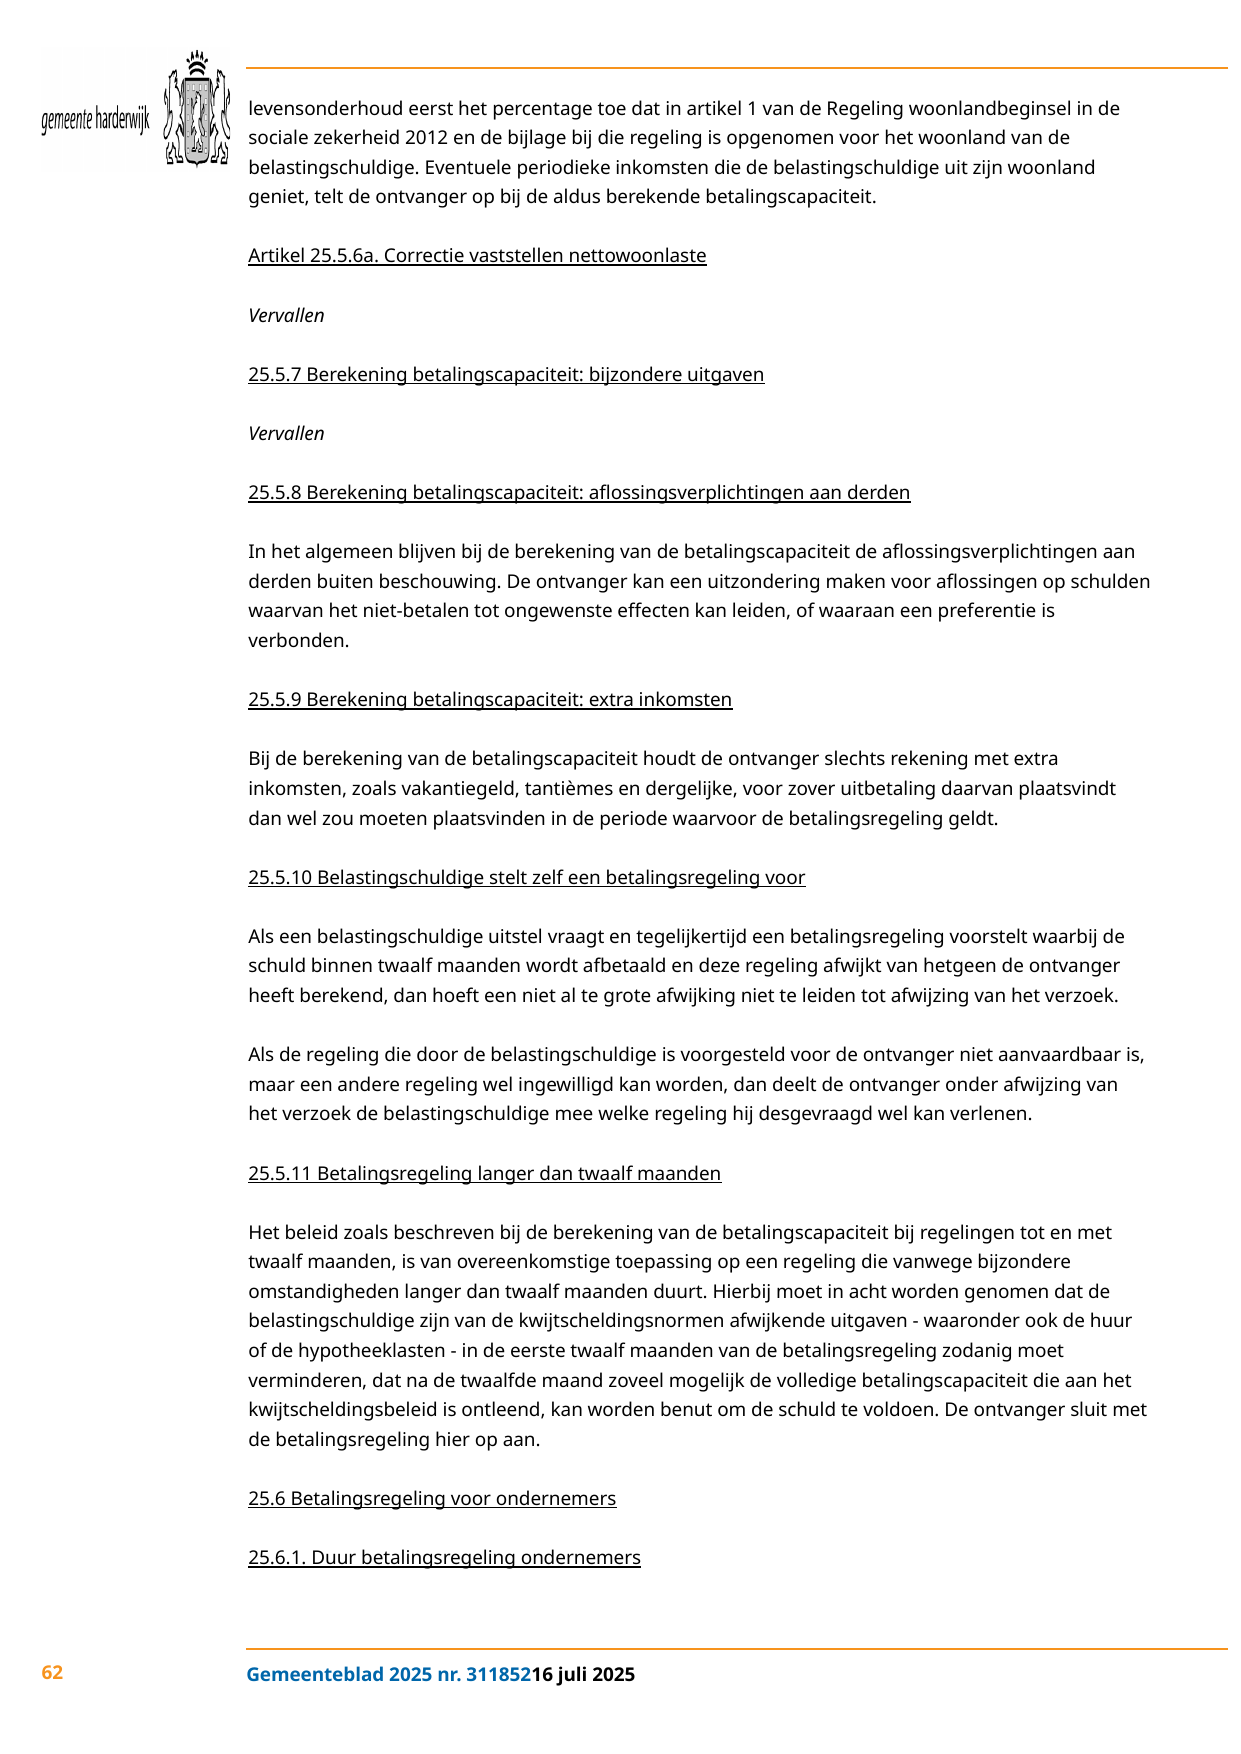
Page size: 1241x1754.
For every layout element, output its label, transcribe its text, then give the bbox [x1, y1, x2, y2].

text Het beleid zoals beschreven bij de berekening van de betalingscapaciteit bij regelingen tot en met twaalf maanden, is van overeenkomstige toepassing op een regeling die vanwege bijzondere omstandigheden langer dan twaalf maanden duurt. Hierbij moet in acht worden genomen dat de belastingschuldige zijn van de kwijtscheldingsnormen afwijkende uitgaven - waaronder ook de huur of de hypotheeklasten - in de eerste twaalf maanden van de betalingsregeling zodanig moet verminderen, dat na de twaalfde maand zoveel mogelijk de volledige betalingscapaciteit die aan het kwijtscheldingsbeleid is ontleend, kan worden benut om de schuld te voldoen. De ontvanger sluit met de betalingsregeling hier op aan. [248, 1219, 1152, 1452]
text Als een belastingschuldige uitstel vraagt en tegelijkertijd een betalingsregeling voorstelt waarbij de schuld binnen twaalf maanden wordt afbetaald en deze regeling afwijkt van hetgeen de ontvanger heeft berekend, dan hoeft een niet al te grote afwijking niet te leiden tot afwijzing van het verzoek. [248, 923, 1152, 1008]
text 25.5.9 Berekening betalingscapaciteit: extra inkomsten [248, 686, 1152, 712]
text Artikel 25.5.6a. Correctie vaststellen nettowoonlaste [248, 243, 1152, 268]
text 25.5.8 Berekening betalingscapaciteit: aflossingsverplichtingen aan derden [248, 479, 1152, 505]
text 25.6 Betalingsregeling voor ondernemers [248, 1485, 1152, 1511]
text Bij de berekening van de betalingscapaciteit houdt de ontvanger slechts rekening met extra inkomsten, zoals vakantiegeld, tantièmes en dergelijke, voor zover uitbetaling daarvan plaatsvindt dan wel zou moeten plaatsvinden in de periode waarvoor de betalingsregeling geldt. [248, 746, 1152, 831]
text levensonderhoud eerst het percentage toe dat in artikel 1 van de Regeling woonlandbeginsel in de sociale zekerheid 2012 en de bijlage bij die regeling is opgenomen voor het woonland van de belastingschuldige. Eventuele periodieke inkomsten die de belastingschuldige uit zijn woonland geniet, telt de ontvanger op bij de aldus berekende betalingscapaciteit. [248, 95, 1152, 209]
text Vervallen [248, 302, 1152, 328]
text 25.5.11 Betalingsregeling langer dan twaalf maanden [248, 1160, 1152, 1186]
text 25.5.7 Berekening betalingscapaciteit: bijzondere uitgaven [248, 361, 1152, 387]
text 25.5.10 Belastingschuldige stelt zelf een betalingsregeling voor [248, 864, 1152, 890]
text Als de regeling die door de belastingschuldige is voorgesteld voor de ontvanger niet aanvaardbaar is, maar een andere regeling wel ingewilligd kan worden, dan deelt de ontvanger onder afwijzing van het verzoek de belastingschuldige mee welke regeling hij desgevraagd wel kan verlenen. [248, 1041, 1152, 1126]
picture [41, 47, 231, 172]
text 25.6.1. Duur betalingsregeling ondernemers [248, 1544, 1152, 1570]
text Vervallen [248, 420, 1152, 446]
text In het algemeen blijven bij de berekening van de betalingscapaciteit de aflossingsverplichtingen aan derden buiten beschouwing. De ontvanger kan een uitzondering maken voor aflossingen op schulden waarvan het niet-betalen tot ongewenste effecten kan leiden, of waaraan een preferentie is verbonden. [248, 538, 1152, 653]
